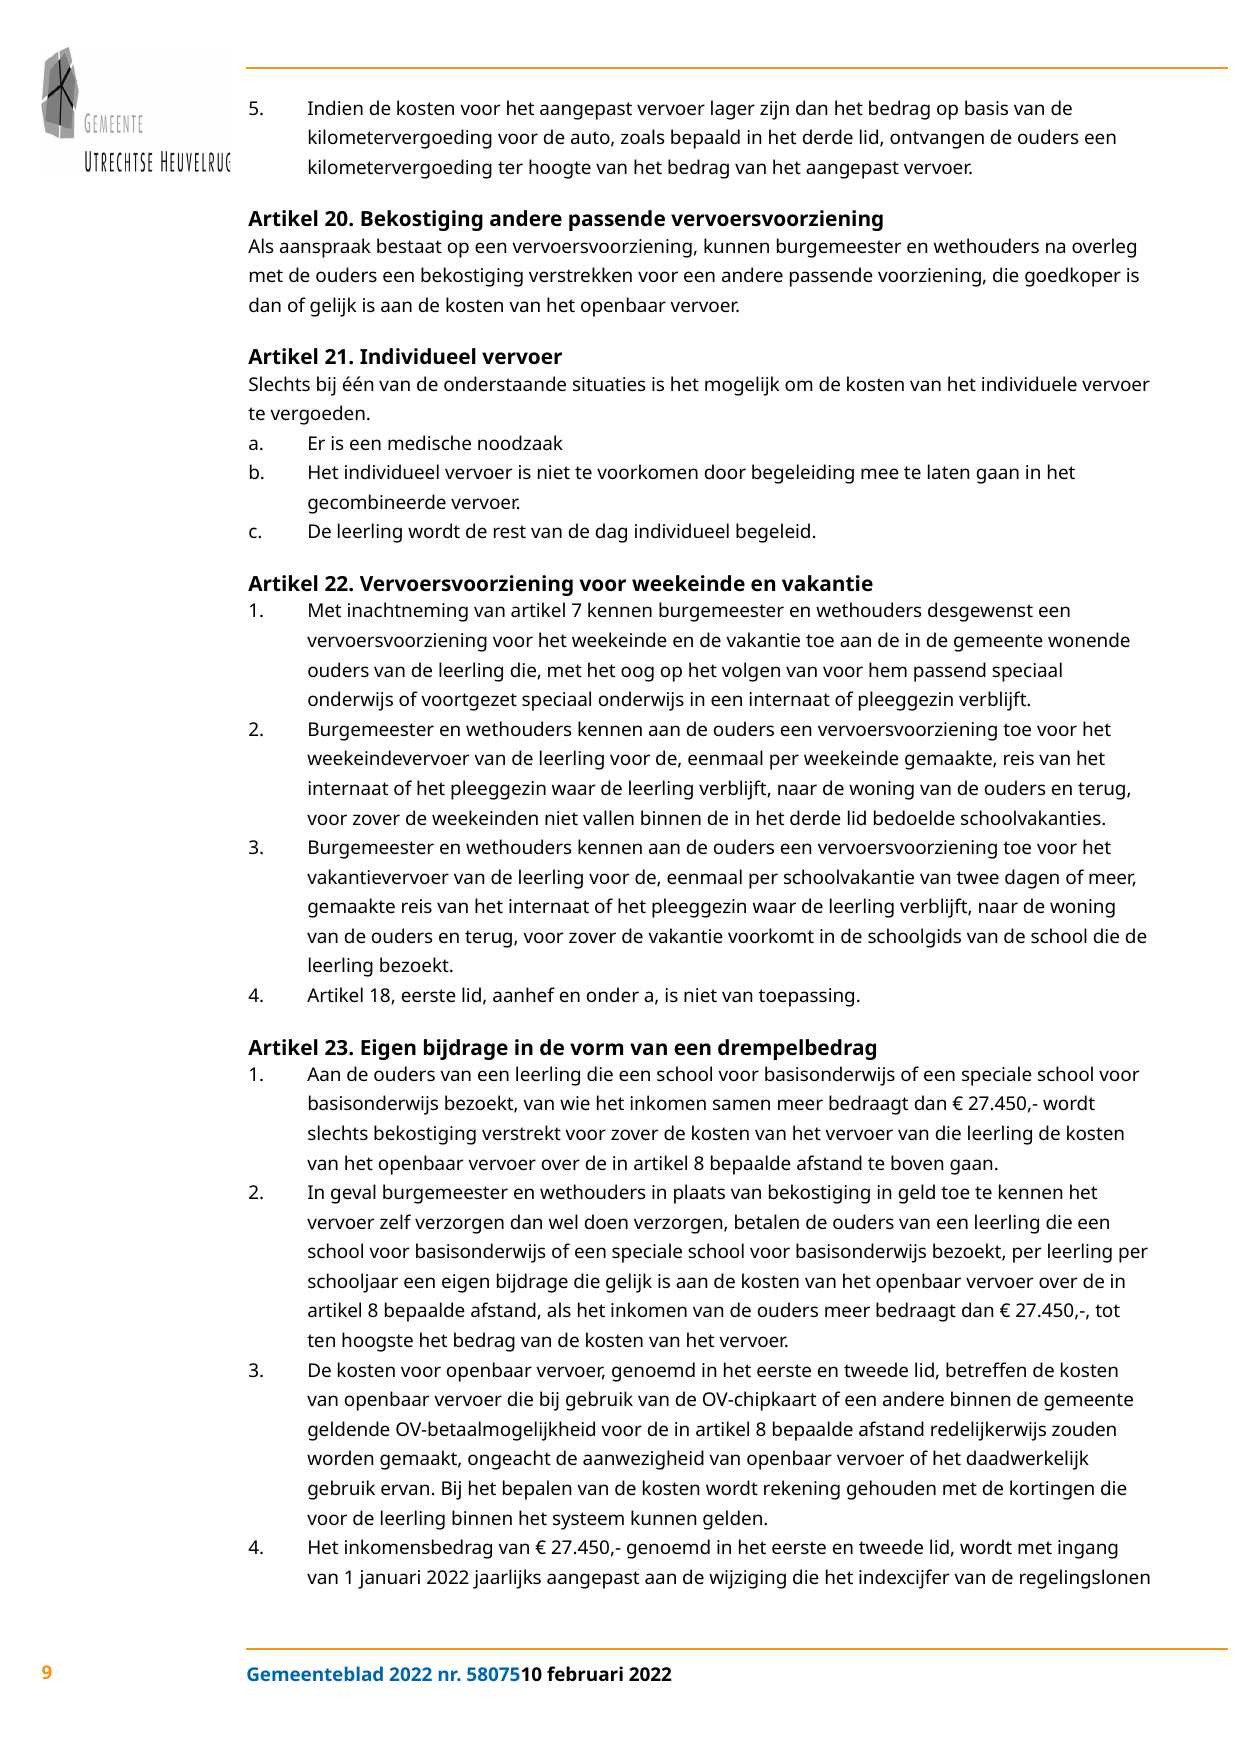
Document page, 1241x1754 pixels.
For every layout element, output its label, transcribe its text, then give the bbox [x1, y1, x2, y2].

list Er is een medische noodzaak [248, 430, 1152, 456]
list De leerling wordt de rest van de dag individueel begeleid. [248, 519, 1152, 544]
picture [41, 47, 231, 172]
list Het individueel vervoer is niet te voorkomen door begeleiding mee te laten gaan in het gecombineerde vervoer. [248, 459, 1152, 515]
text Artikel 20. Bekostiging andere passende vervoersvoorziening [248, 204, 1152, 233]
list Burgemeester en wethouders kennen aan de ouders een vervoersvoorziening toe voor het vakantievervoer van de leerling voor de, eenmaal per schoolvakantie van twee dagen of meer, gemaakte reis van het internaat of het pleeggezin waar de leerling verblijft, naar de woning van de ouders en terug, voor zover de vakantie voorkomt in de schoolgids van de school die de leerling bezoekt. [248, 834, 1152, 978]
text Artikel 22. Vervoersvoorziening voor weekeinde en vakantie [248, 569, 1152, 598]
list Artikel 18, eerste lid, aanhef en onder a, is niet van toepassing. [248, 982, 1152, 1008]
list Aan de ouders van een leerling die een school voor basisonderwijs of een speciale school voor basisonderwijs bezoekt, van wie het inkomen samen meer bedraagt dan € 27.450,- wordt slechts bekostiging verstrekt voor zover de kosten van het vervoer van die leerling de kosten van het openbaar vervoer over de in artikel 8 bepaalde afstand te boven gaan. [248, 1061, 1152, 1176]
list In geval burgemeester en wethouders in plaats van bekostiging in geld toe te kennen het vervoer zelf verzorgen dan wel doen verzorgen, betalen de ouders van een leerling die een school voor basisonderwijs of een speciale school voor basisonderwijs bezoekt, per leerling per schooljaar een eigen bijdrage die gelijk is aan de kosten van het openbaar vervoer over de in artikel 8 bepaalde afstand, als het inkomen van de ouders meer bedraagt dan € 27.450,-, tot ten hoogste het bedrag van de kosten van het vervoer. [248, 1179, 1152, 1353]
list Indien de kosten voor het aangepast vervoer lager zijn dan het bedrag op basis van de kilometervergoeding voor de auto, zoals bepaald in het derde lid, ontvangen de ouders een kilometervergoeding ter hoogte van het bedrag van het aangepast vervoer. [248, 95, 1152, 180]
text Als aanspraak bestaat op een vervoersvoorziening, kunnen burgemeester en wethouders na overleg met de ouders een bekostiging verstrekken voor een andere passende voorziening, die goedkoper is dan of gelijk is aan de kosten van het openbaar vervoer. [248, 233, 1152, 318]
list De kosten voor openbaar vervoer, genoemd in het eerste en tweede lid, betreffen de kosten van openbaar vervoer die bij gebruik van de OV-chipkaart of een andere binnen de gemeente geldende OV-betaalmogelijkheid voor de in artikel 8 bepaalde afstand redelijkerwijs zouden worden gemaakt, ongeacht de aanwezigheid van openbaar vervoer of het daadwerkelijk gebruik ervan. Bij het bepalen van de kosten wordt rekening gehouden met de kortingen die voor de leerling binnen het systeem kunnen gelden. [248, 1357, 1152, 1531]
text Artikel 21. Individueel vervoer [248, 342, 1152, 371]
list Burgemeester en wethouders kennen aan de ouders een vervoersvoorziening toe voor het weekeindevervoer van de leerling voor de, eenmaal per weekeinde gemaakte, reis van het internaat of het pleeggezin waar de leerling verblijft, naar de woning van de ouders en terug, voor zover de weekeinden niet vallen binnen de in het derde lid bedoelde schoolvakanties. [248, 716, 1152, 830]
text Artikel 23. Eigen bijdrage in de vorm van een drempelbedrag [248, 1033, 1152, 1061]
list Het inkomensbedrag van € 27.450,- genoemd in het eerste en tweede lid, wordt met ingang van 1 januari 2022 jaarlijks aangepast aan de wijziging die het indexcijfer van de regelingslonen [248, 1534, 1152, 1590]
list Met inachtneming van artikel 7 kennen burgemeester en wethouders desgewenst een vervoersvoorziening voor het weekeinde en de vakantie toe aan de in de gemeente wonende ouders van de leerling die, met het oog op het volgen van voor hem passend speciaal onderwijs of voortgezet speciaal onderwijs in een internaat of pleeggezin verblijft. [248, 598, 1152, 712]
text Slechts bij één van de onderstaande situaties is het mogelijk om de kosten van het individuele vervoer te vergoeden. [248, 371, 1152, 426]
